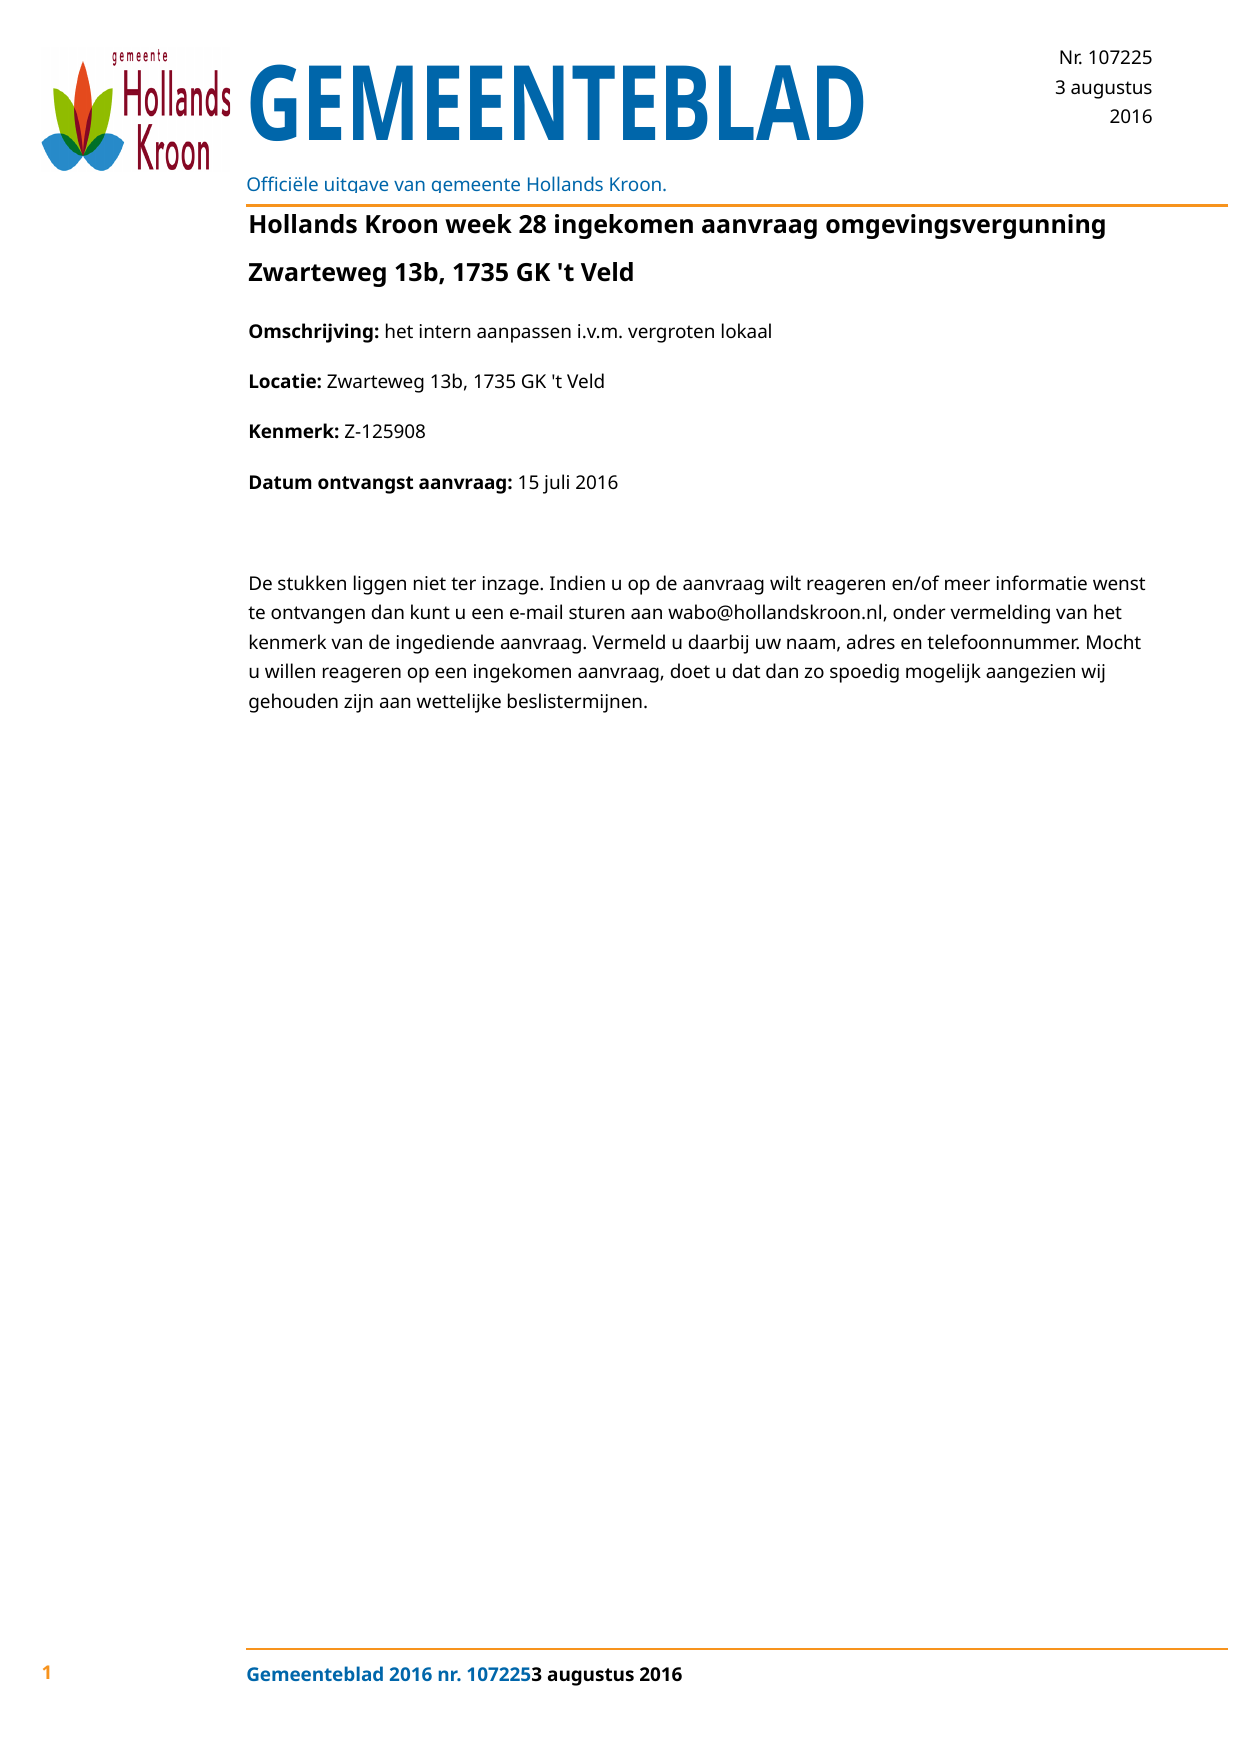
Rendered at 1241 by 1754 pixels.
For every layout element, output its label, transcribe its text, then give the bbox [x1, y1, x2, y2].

picture [41, 47, 231, 172]
text Kenmerk: Z-125908 [248, 419, 1152, 444]
text Omschrijving: het intern aanpassen i.v.m. vergroten lokaal [248, 318, 1152, 344]
text Hollands Kroon week 28 ingekomen aanvraag omgevingsvergunning Zwarteweg 13b, 1735 GK 't Veld [248, 207, 1152, 288]
text De stukken liggen niet ter inzage. Indien u op de aanvraag wilt reageren en/of meer informatie wenst te ontvangen dan kunt u een e-mail sturen aan wabo@hollandskroon.nl, onder vermelding van het kenmerk van de ingediende aanvraag. Vermeld u daarbij uw naam, adres en telefoonnummer. Mocht u willen reageren op een ingekomen aanvraag, doet u dat dan zo spoedig mogelijk aangezien wij gehouden zijn aan wettelijke beslistermijnen. [248, 570, 1152, 714]
text Locatie: Zwarteweg 13b, 1735 GK 't Veld [248, 368, 1152, 394]
text Datum ontvangst aanvraag: 15 juli 2016 [248, 469, 1152, 495]
